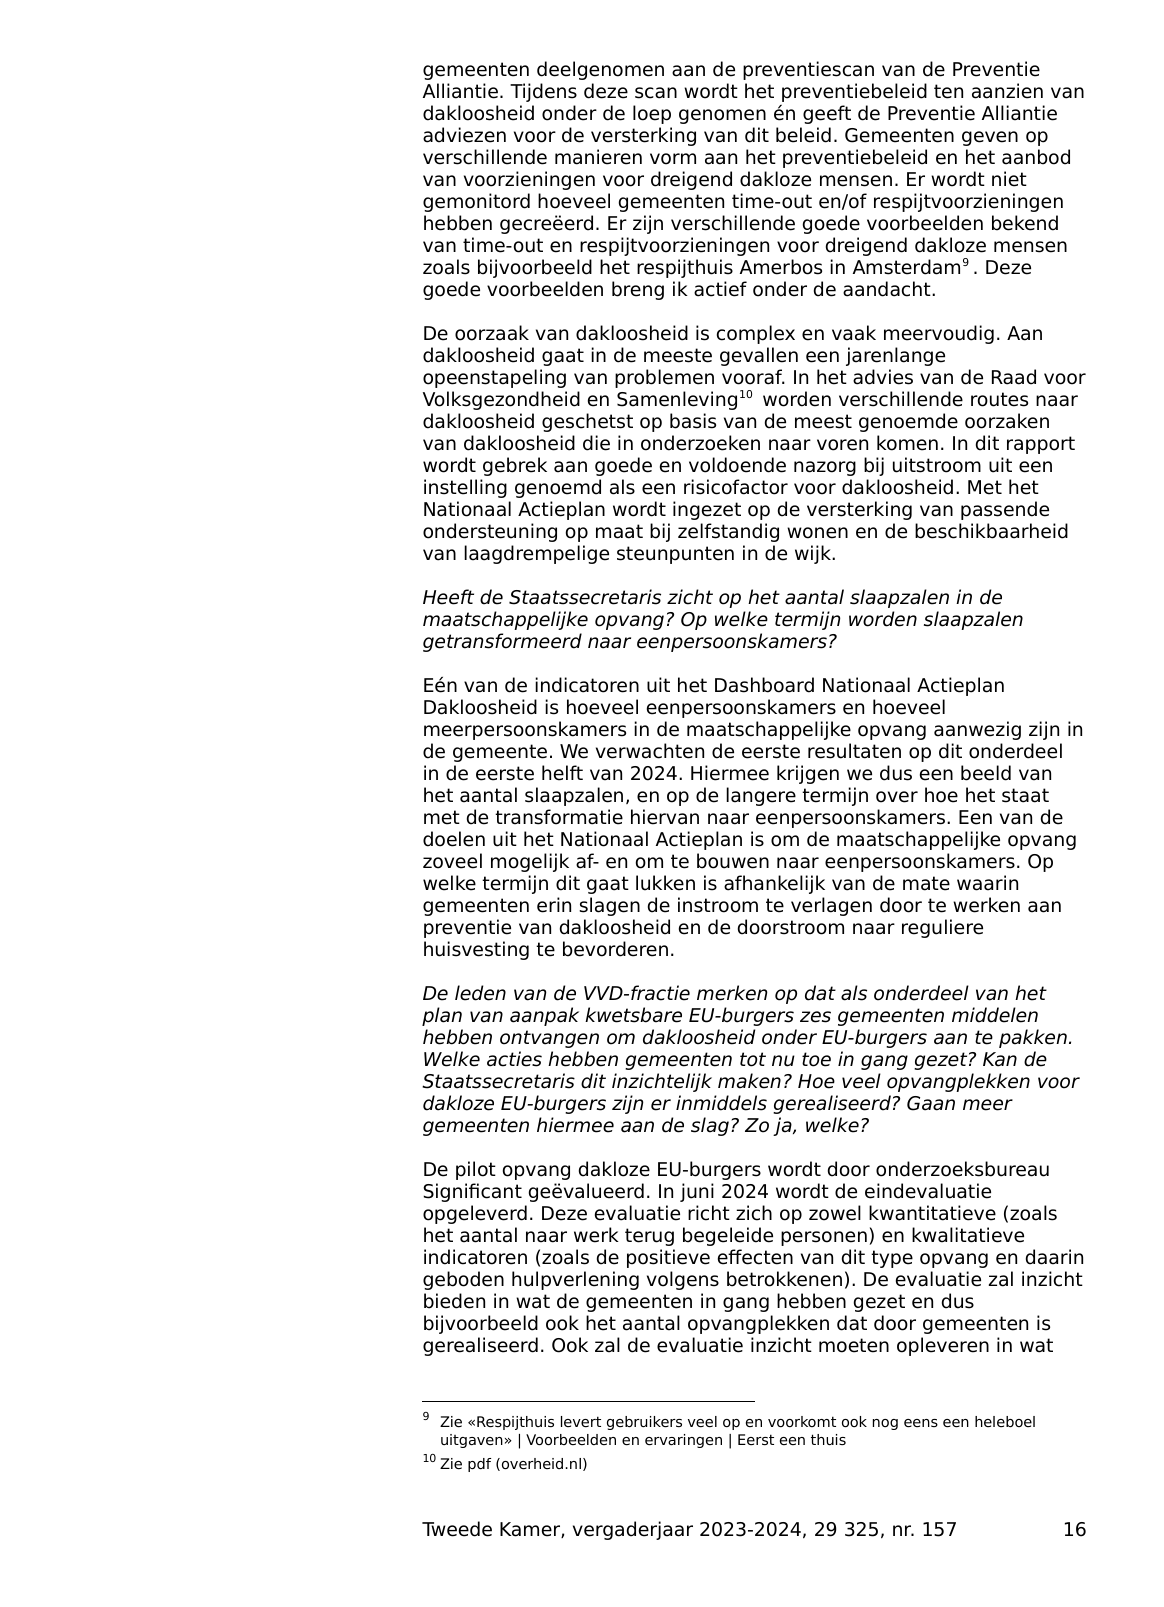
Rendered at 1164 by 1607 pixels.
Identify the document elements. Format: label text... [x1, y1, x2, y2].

text De leden van de VVD-fractie merken op dat als onderdeel van het plan van aanpak kwetsbare EU-burgers zes gemeenten middelen hebben ontvangen om dakloosheid onder EU-burgers aan te pakken. Welke acties hebben gemeenten tot nu toe in gang gezet? Kan de Staatssecretaris dit inzichtelijk maken? Hoe veel opvangplekken voor dakloze EU-burgers zijn er inmiddels gerealiseerd? Gaan meer gemeenten hiermee aan de slag? Zo ja, welke? [422, 983, 1087, 1137]
text Eén van de indicatoren uit het Dashboard Nationaal Actieplan Dakloosheid is hoeveel eenpersoonskamers en hoeveel meerpersoonskamers in de maatschappelijke opvang aanwezig zijn in de gemeente. We verwachten de eerste resultaten op dit onderdeel in de eerste helft van 2024. Hiermee krijgen we dus een beeld van het aantal slaapzalen, en op de langere termijn over hoe het staat met de transformatie hiervan naar eenpersoonskamers. Een van de doelen uit het Nationaal Actieplan is om de maatschappelijke opvang zoveel mogelijk af- en om te bouwen naar eenpersoonskamers. Op welke termijn dit gaat lukken is afhankelijk van de mate waarin gemeenten erin slagen de instroom te verlagen door te werken aan preventie van dakloosheid en de doorstroom naar reguliere huisvesting te bevorderen. [422, 675, 1087, 961]
text Zie «Respijthuis levert gebruikers veel op en voorkomt ook nog eens een heleboel uitgaven» | Voorbeelden en ervaringen | Eerst een thuis [422, 1410, 1087, 1449]
text Heeft de Staatssecretaris zicht op het aantal slaapzalen in de maatschappelijke opvang? Op welke termijn worden slaapzalen getransformeerd naar eenpersoonskamers? [422, 587, 1087, 653]
text Zie pdf (overheid.nl) [422, 1452, 1087, 1474]
text De pilot opvang dakloze EU-burgers wordt door onderzoeksbureau Significant geëvalueerd. In juni 2024 wordt de eindevaluatie opgeleverd. Deze evaluatie richt zich op zowel kwantitatieve (zoals het aantal naar werk terug begeleide personen) en kwalitatieve indicatoren (zoals de positieve effecten van dit type opvang en daarin geboden hulpverlening volgens betrokkenen). De evaluatie zal inzicht bieden in wat de gemeenten in gang hebben gezet en dus bijvoorbeeld ook het aantal opvangplekken dat door gemeenten is gerealiseerd. Ook zal de evaluatie inzicht moeten opleveren in wat [422, 1159, 1087, 1357]
text De oorzaak van dakloosheid is complex en vaak meervoudig. Aan dakloosheid gaat in de meeste gevallen een jarenlange opeenstapeling van problemen vooraf. In het advies van de Raad voor Volksgezondheid en Samenleving worden verschillende routes naar dakloosheid geschetst op basis van de meest genoemde oorzaken van dakloosheid die in onderzoeken naar voren komen. In dit rapport wordt gebrek aan goede en voldoende nazorg bij uitstroom uit een instelling genoemd als een risicofactor voor dakloosheid. Met het Nationaal Actieplan wordt ingezet op de versterking van passende ondersteuning op maat bij zelfstandig wonen en de beschikbaarheid van laagdrempelige steunpunten in de wijk. [422, 323, 1087, 565]
text gemeenten deelgenomen aan de preventiescan van de Preventie Alliantie. Tijdens deze scan wordt het preventiebeleid ten aanzien van dakloosheid onder de loep genomen én geeft de Preventie Alliantie adviezen voor de versterking van dit beleid. Gemeenten geven op verschillende manieren vorm aan het preventiebeleid en het aanbod van voorzieningen voor dreigend dakloze mensen. Er wordt niet gemonitord hoeveel gemeenten time-out en/of respijtvoorzieningen hebben gecreëerd. Er zijn verschillende goede voorbeelden bekend van time-out en respijtvoorzieningen voor dreigend dakloze mensen zoals bijvoorbeeld het respijthuis Amerbos in Amsterdam. Deze goede voorbeelden breng ik actief onder de aandacht. [422, 59, 1087, 301]
